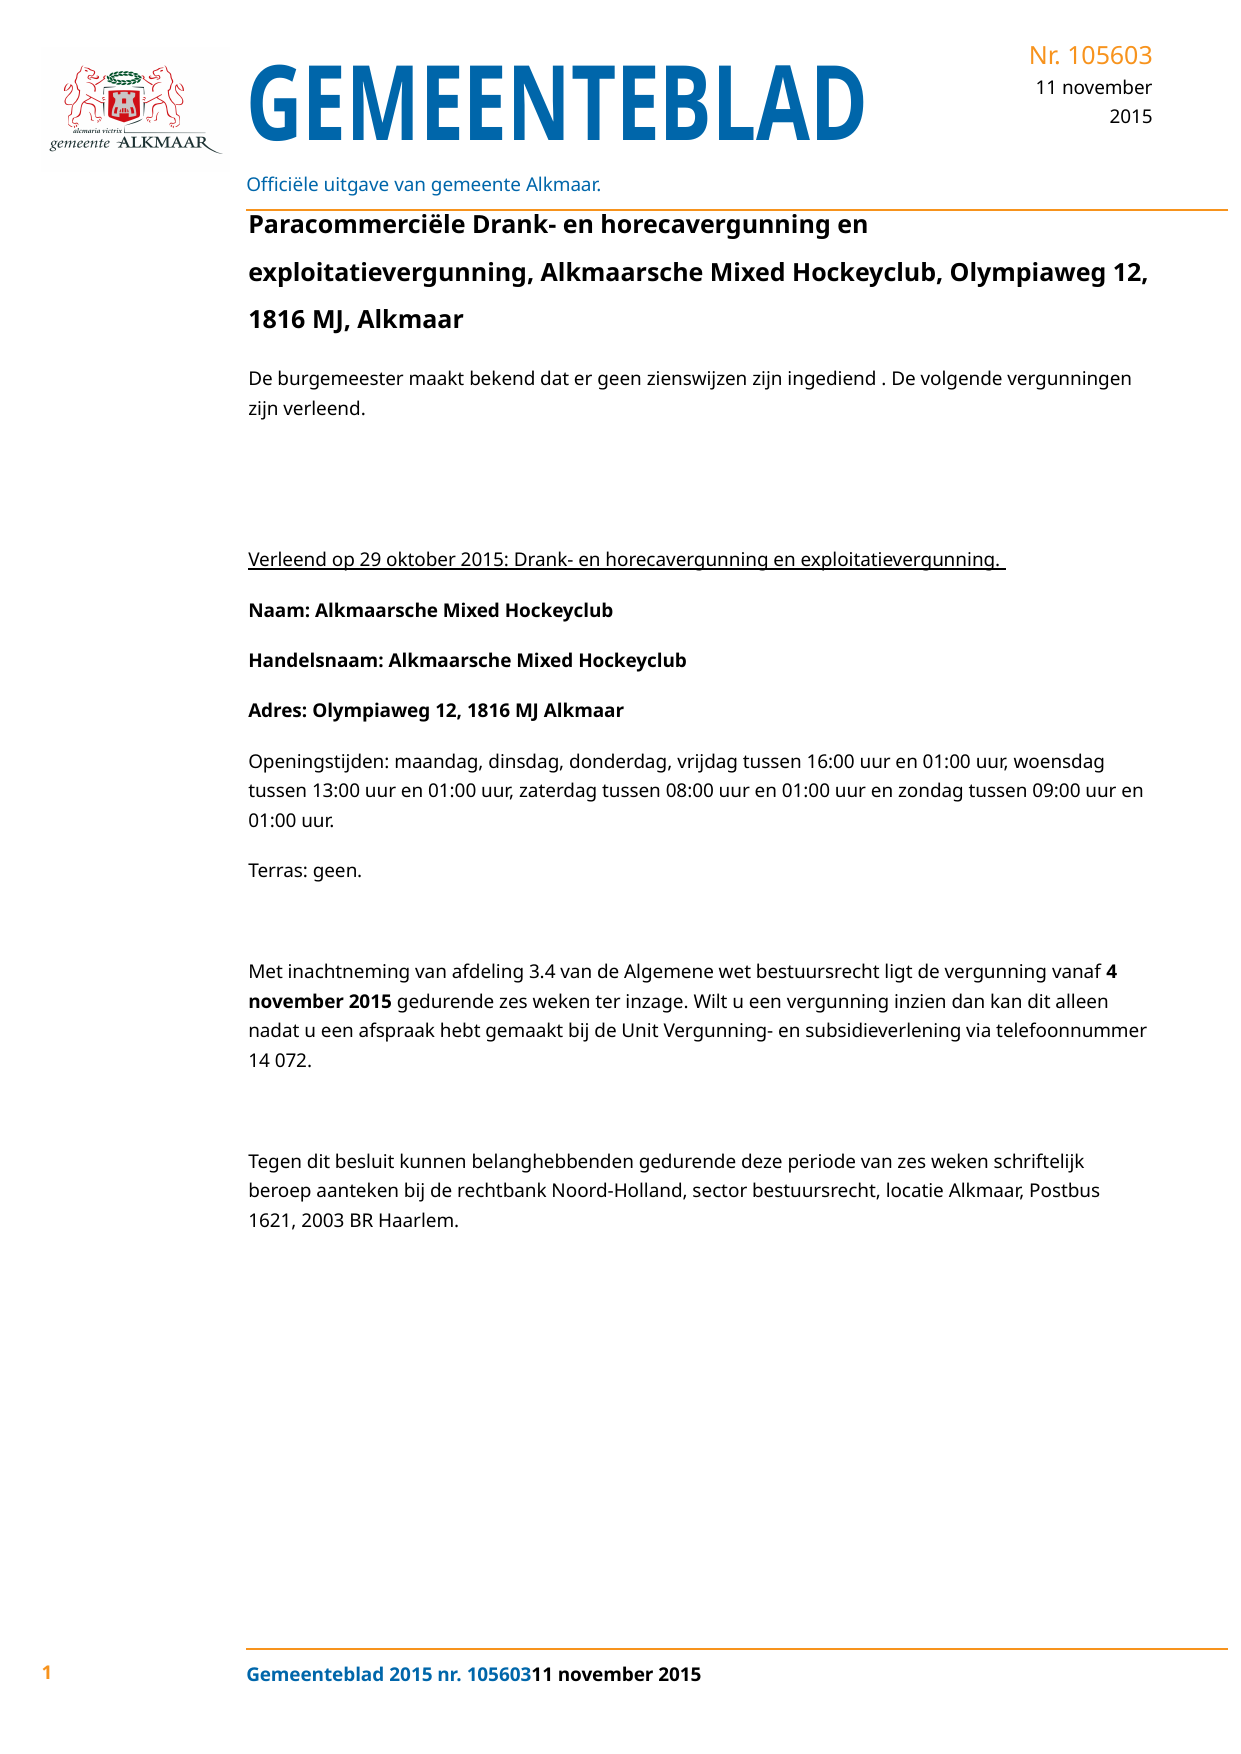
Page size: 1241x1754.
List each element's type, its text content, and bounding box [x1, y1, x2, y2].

text Adres: Olympiaweg 12, 1816 MJ Alkmaar [248, 698, 1152, 723]
text Verleend op 29 oktober 2015: Drank- en horecavergunning en exploitatievergunning. [248, 546, 1152, 572]
text Handelsnaam: Alkmaarsche Mixed Hockeyclub [248, 647, 1152, 673]
text Met inachtneming van afdeling 3.4 van de Algemene wet bestuursrecht ligt de vergunning vanaf 4 november 2015 gedurende zes weken ter inzage. Wilt u een vergunning inzien dan kan dit alleen nadat u een afspraak hebt gemaakt bij de Unit Vergunning- en subsidieverlening via telefoonnummer 14 072. [248, 958, 1152, 1073]
text Tegen dit besluit kunnen belanghebbenden gedurende deze periode van zes weken schriftelijk beroep aanteken bij de rechtbank Noord-Holland, sector bestuursrecht, locatie Alkmaar, Postbus 1621, 2003 BR Haarlem. [248, 1148, 1152, 1233]
picture [41, 47, 231, 172]
text Terras: geen. [248, 858, 1152, 883]
text Paracommerciële Drank- en horecavergunning en exploitatievergunning, Alkmaarsche Mixed Hockeyclub, Olympiaweg 12, 1816 MJ, Alkmaar [248, 211, 1152, 336]
text De burgemeester maakt bekend dat er geen zienswijzen zijn ingediend . De volgende vergunningen zijn verleend. [248, 366, 1152, 421]
text Openingstijden: maandag, dinsdag, donderdag, vrijdag tussen 16:00 uur en 01:00 uur, woensdag tussen 13:00 uur en 01:00 uur, zaterdag tussen 08:00 uur en 01:00 uur en zondag tussen 09:00 uur en 01:00 uur. [248, 748, 1152, 833]
text Naam: Alkmaarsche Mixed Hockeyclub [248, 597, 1152, 622]
